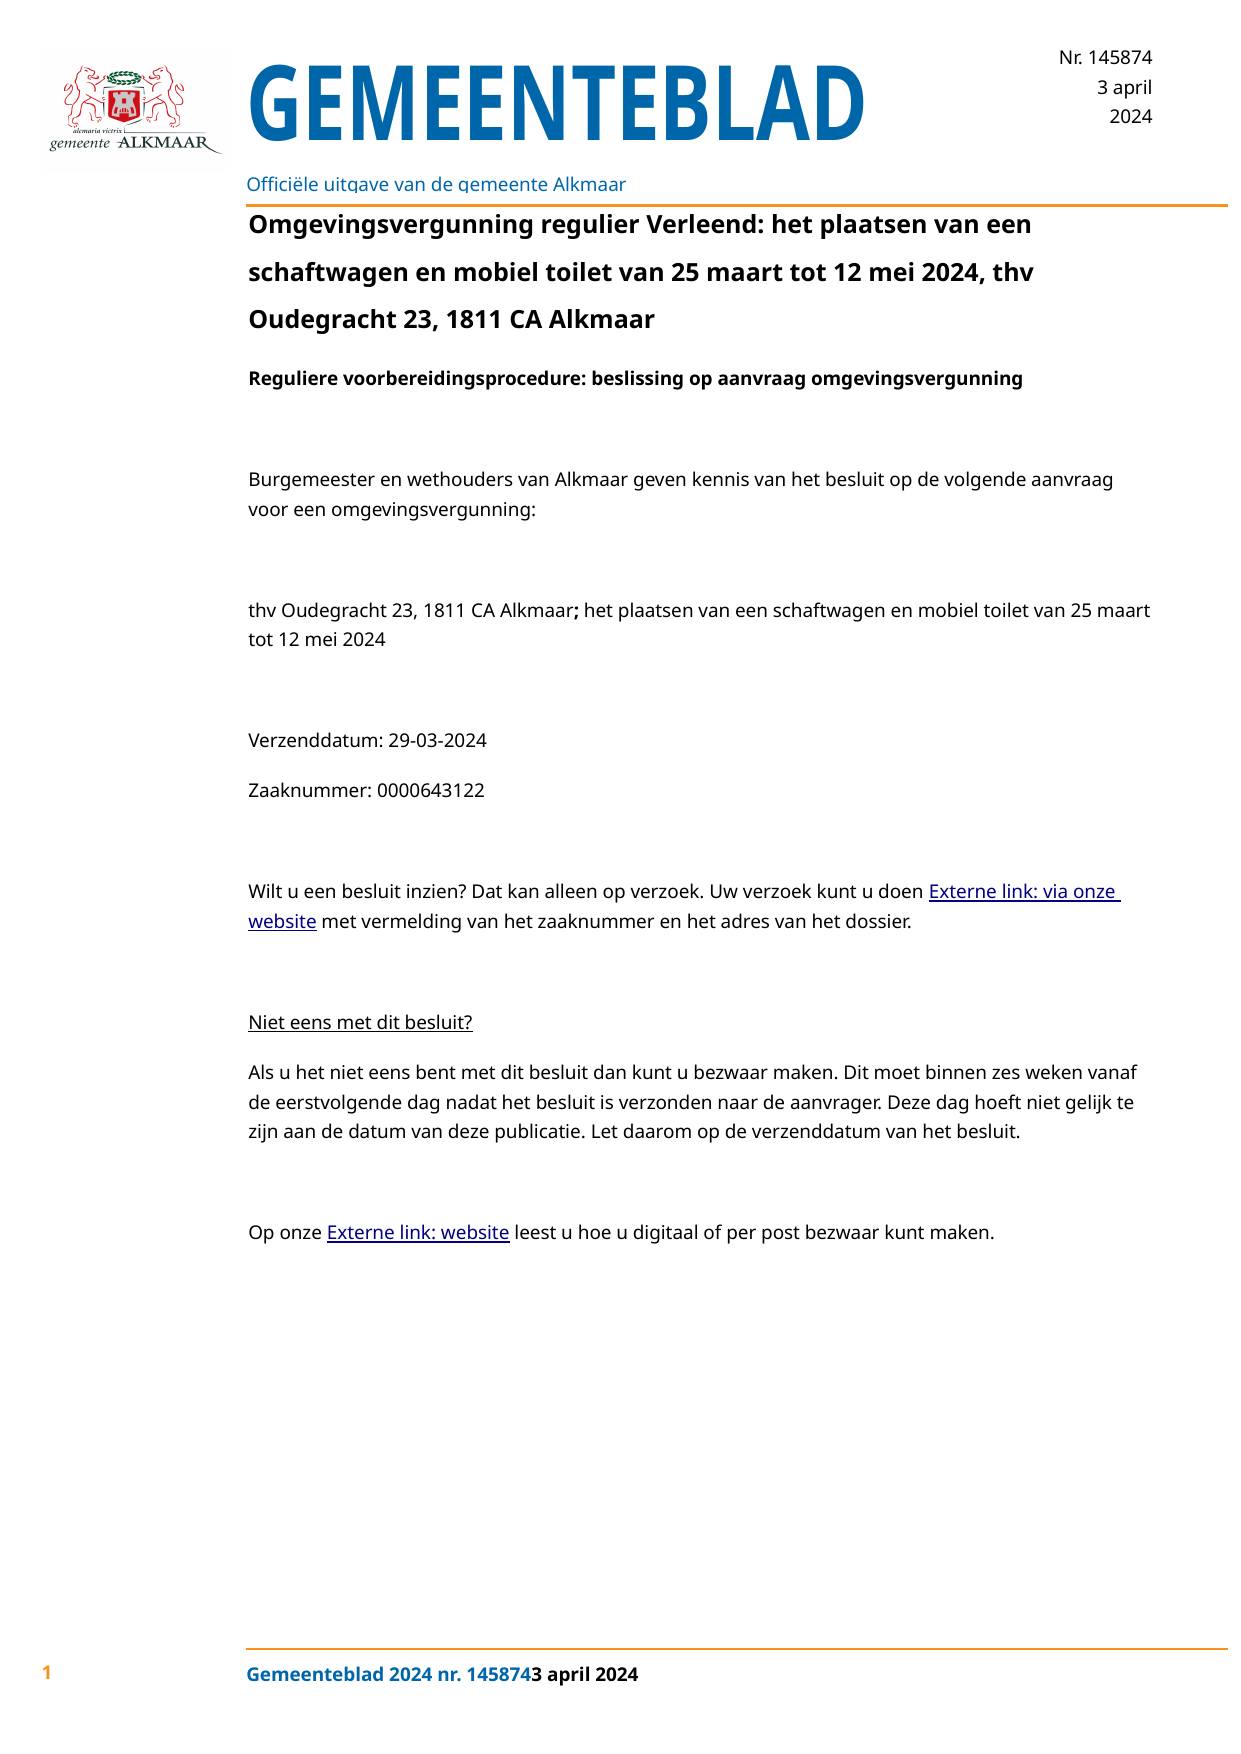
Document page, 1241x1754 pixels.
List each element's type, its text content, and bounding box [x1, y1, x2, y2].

text Niet eens met dit besluit? [248, 1009, 1152, 1034]
text Zaaknummer: 0000643122 [248, 778, 1152, 803]
text Burgemeester en wethouders van Alkmaar geven kennis van het besluit op de volgende aanvraag voor een omgevingsvergunning: [248, 466, 1152, 522]
picture [41, 47, 231, 172]
text Op onze Externe link: website leest u hoe u digitaal of per post bezwaar kunt maken. [248, 1219, 1152, 1245]
text Reguliere voorbereidingsprocedure: beslissing op aanvraag omgevingsvergunning [248, 366, 1152, 391]
text Verzenddatum: 29-03-2024 [248, 727, 1152, 753]
text Wilt u een besluit inzien? Dat kan alleen op verzoek. Uw verzoek kunt u doen Externe link: via onze website met vermelding van het zaaknummer en het adres van het dossier. [248, 878, 1152, 934]
text thv Oudegracht 23, 1811 CA Alkmaar; het plaatsen van een schaftwagen en mobiel toilet van 25 maart tot 12 mei 2024 [248, 597, 1152, 652]
text Als u het niet eens bent met dit besluit dan kunt u bezwaar maken. Dit moet binnen zes weken vanaf de eerstvolgende dag nadat het besluit is verzonden naar de aanvrager. Deze dag hoeft niet gelijk te zijn aan de datum van deze publicatie. Let daarom op de verzenddatum van het besluit. [248, 1059, 1152, 1144]
text Omgevingsvergunning regulier Verleend: het plaatsen van een schaftwagen en mobiel toilet van 25 maart tot 12 mei 2024, thv Oudegracht 23, 1811 CA Alkmaar [248, 207, 1152, 336]
